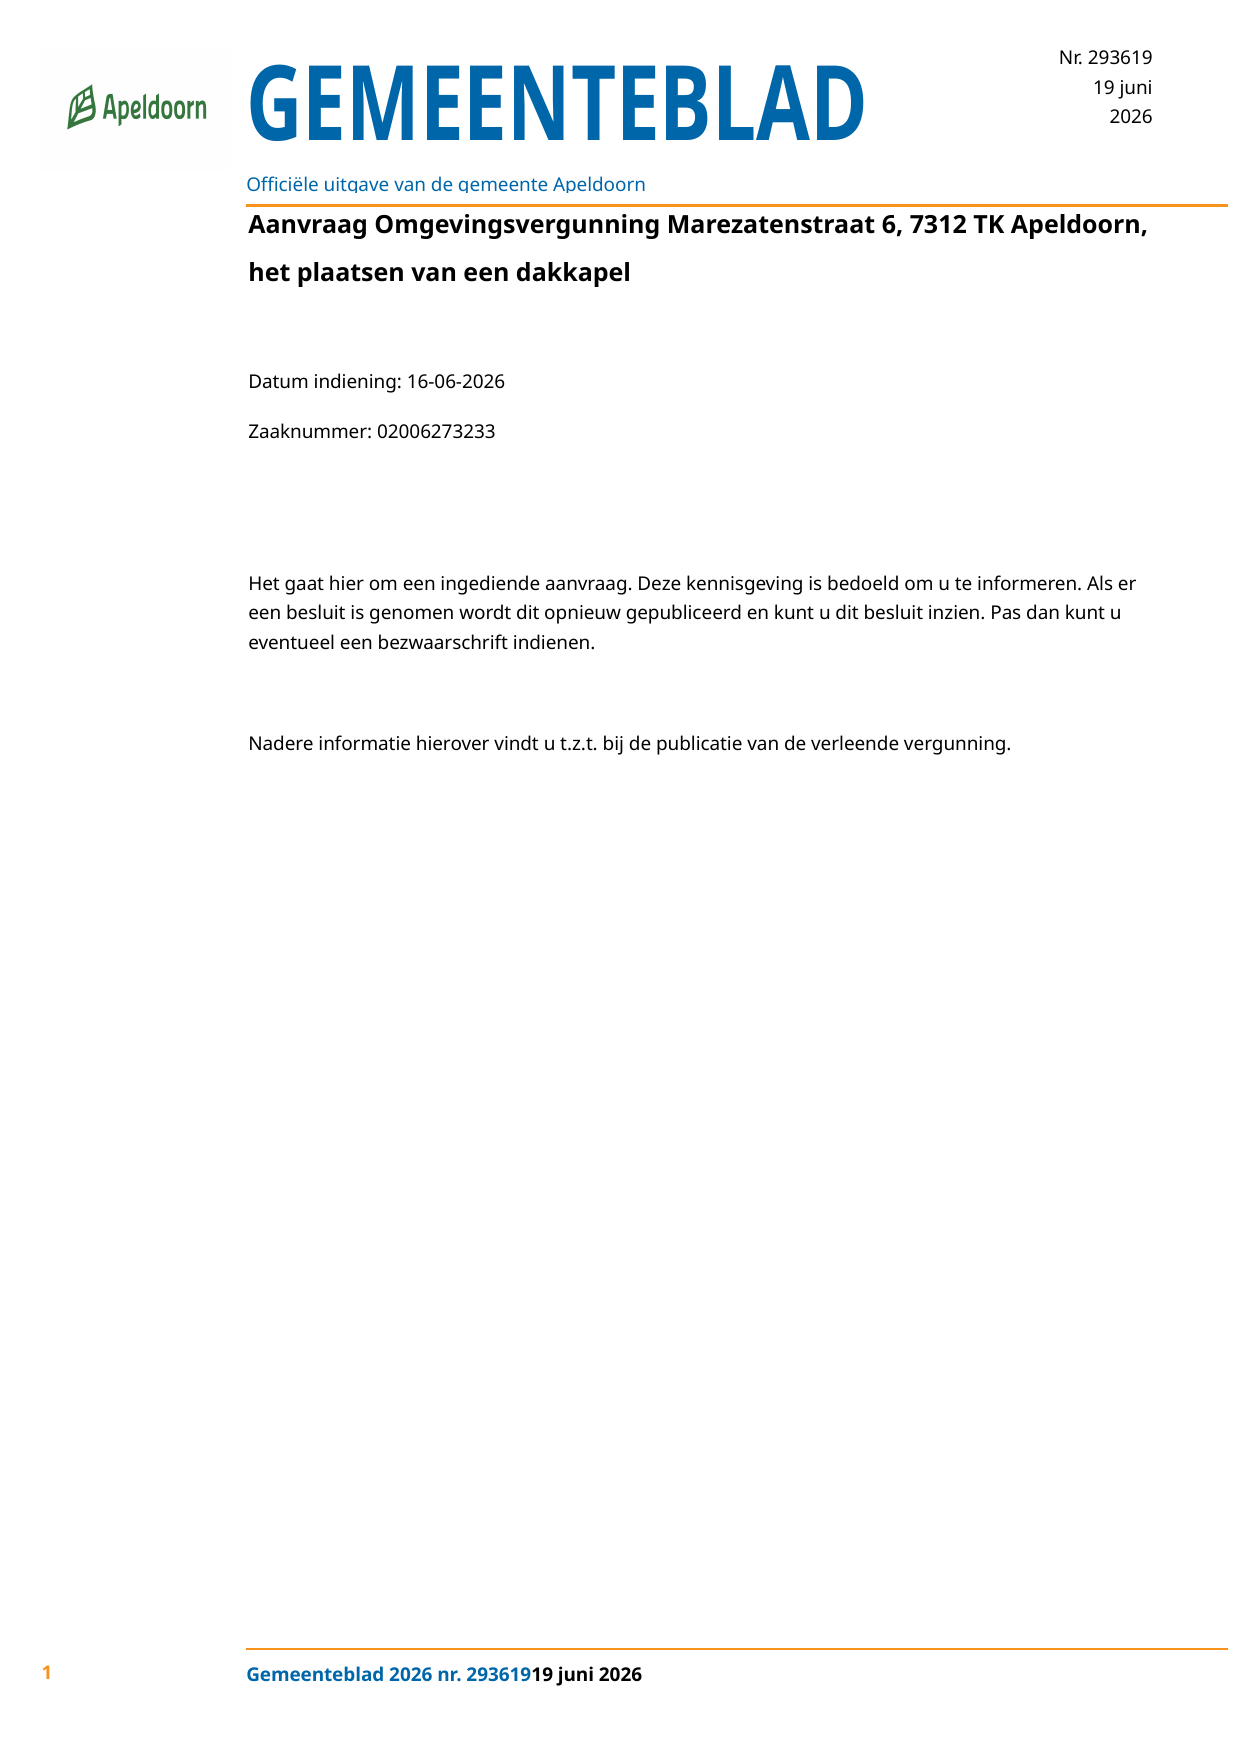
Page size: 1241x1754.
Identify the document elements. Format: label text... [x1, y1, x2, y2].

text Nadere informatie hierover vindt u t.z.t. bij de publicatie van de verleende vergunning. [248, 730, 1152, 756]
picture [41, 47, 231, 172]
text Zaaknummer: 02006273233 [248, 419, 1152, 444]
text Het gaat hier om een ingediende aanvraag. Deze kennisgeving is bedoeld om u te informeren. Als er een besluit is genomen wordt dit opnieuw gepubliceerd en kunt u dit besluit inzien. Pas dan kunt u eventueel een bezwaarschrift indienen. [248, 570, 1152, 655]
text Datum indiening: 16-06-2026 [248, 368, 1152, 394]
text Aanvraag Omgevingsvergunning Marezatenstraat 6, 7312 TK Apeldoorn, het plaatsen van een dakkapel [248, 207, 1152, 288]
